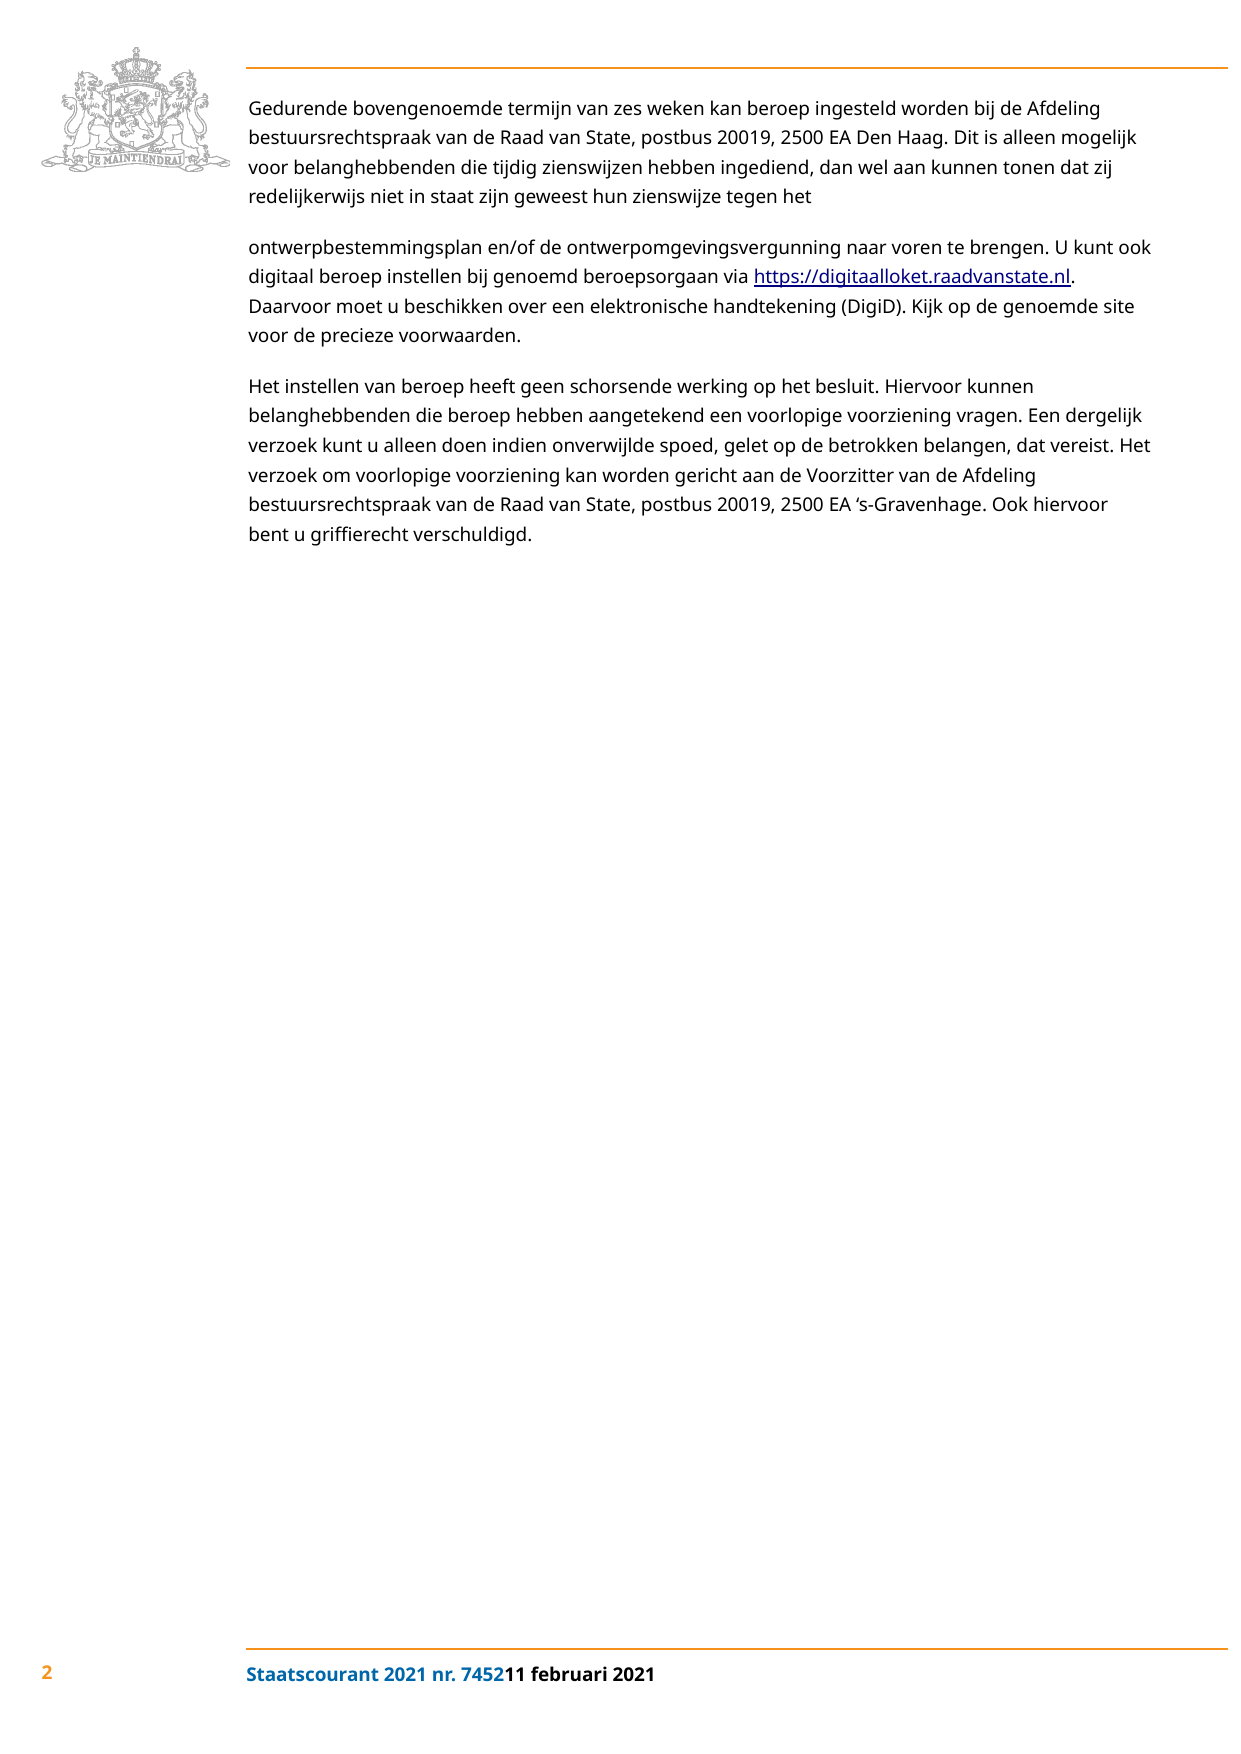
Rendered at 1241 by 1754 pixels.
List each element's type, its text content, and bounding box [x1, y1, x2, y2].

picture [41, 47, 231, 172]
text Het instellen van beroep heeft geen schorsende werking op het besluit. Hiervoor kunnen belanghebbenden die beroep hebben aangetekend een voorlopige voorziening vragen. Een dergelijk verzoek kunt u alleen doen indien onverwijlde spoed, gelet op de betrokken belangen, dat vereist. Het verzoek om voorlopige voorziening kan worden gericht aan de Voorzitter van de Afdeling bestuursrechtspraak van de Raad van State, postbus 20019, 2500 EA ‘s-Gravenhage. Ook hiervoor bent u griffierecht verschuldigd. [248, 373, 1152, 547]
text Gedurende bovengenoemde termijn van zes weken kan beroep ingesteld worden bij de Afdeling bestuursrechtspraak van de Raad van State, postbus 20019, 2500 EA Den Haag. Dit is alleen mogelijk voor belanghebbenden die tijdig zienswijzen hebben ingediend, dan wel aan kunnen tonen dat zij redelijkerwijs niet in staat zijn geweest hun zienswijze tegen het [248, 95, 1152, 209]
text ontwerpbestemmingsplan en/of de ontwerpomgevingsvergunning naar voren te brengen. U kunt ook digitaal beroep instellen bij genoemd beroepsorgaan via https://digitaalloket.raadvanstate.nl. Daarvoor moet u beschikken over een elektronische handtekening (DigiD). Kijk op de genoemde site voor de precieze voorwaarden. [248, 234, 1152, 348]
